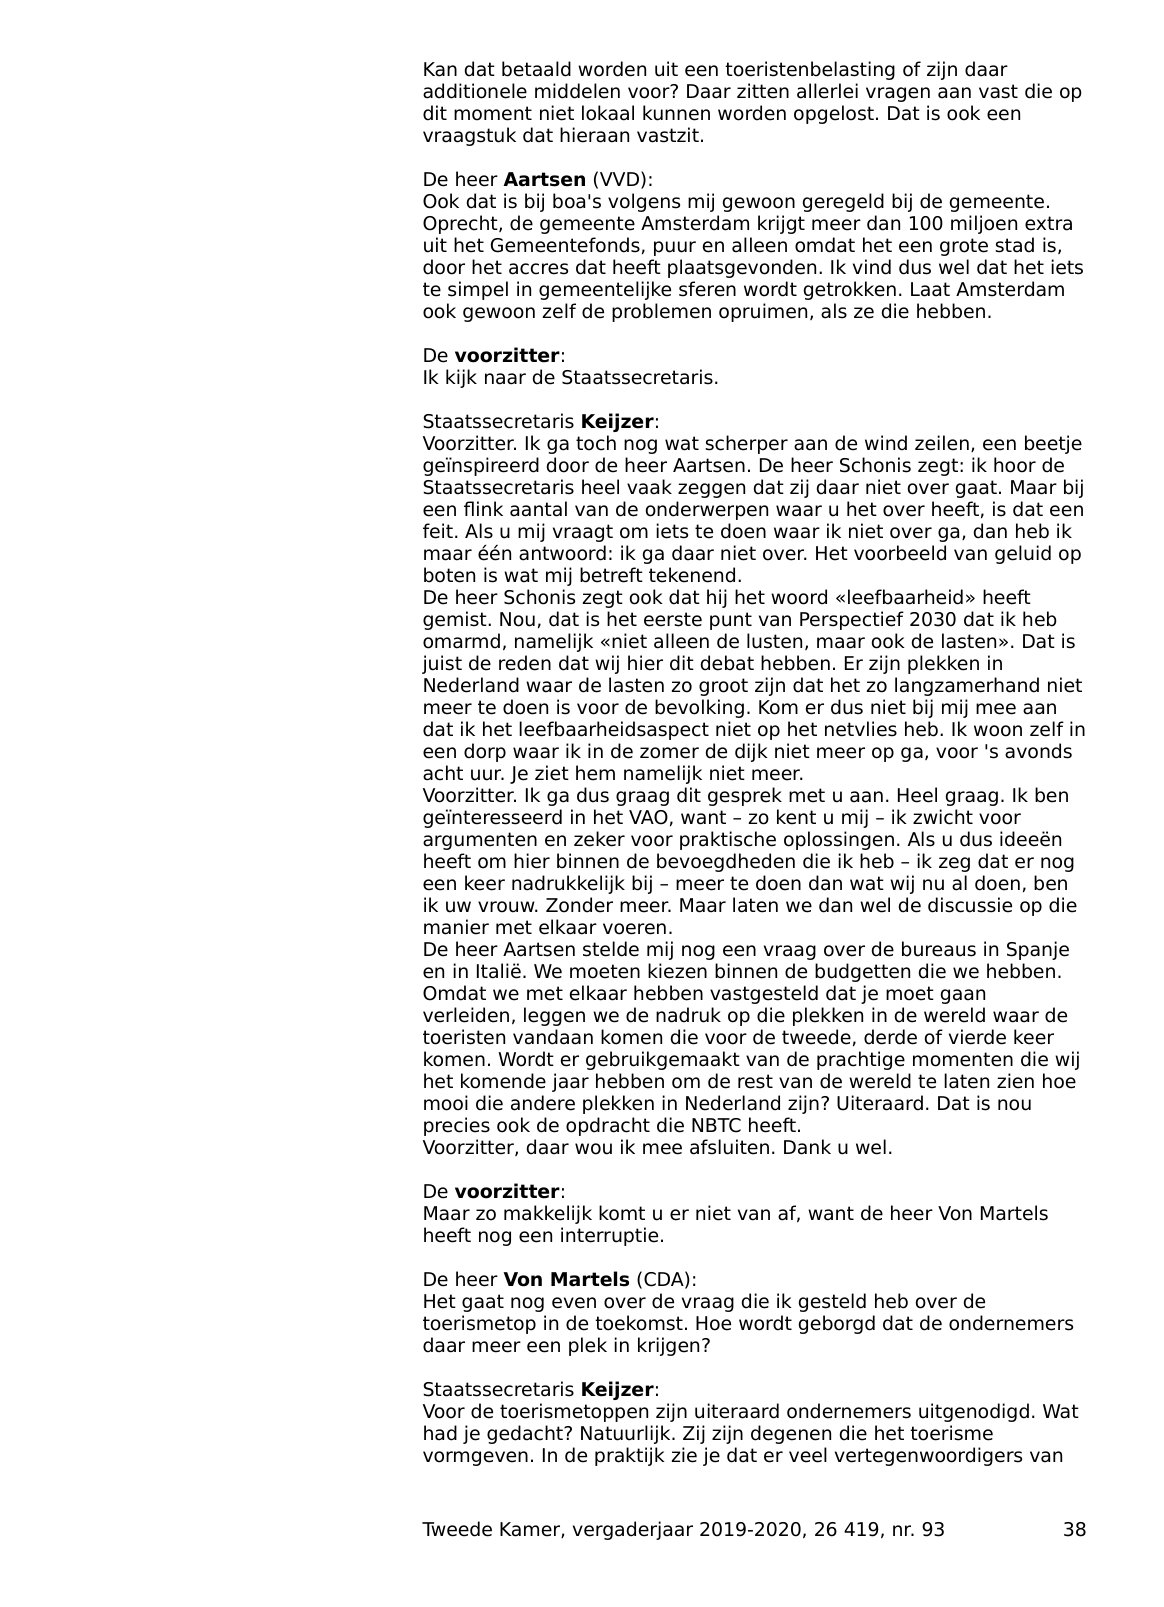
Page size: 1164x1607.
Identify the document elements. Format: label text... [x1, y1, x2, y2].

text Ik kijk naar de Staatssecretaris. [422, 367, 1087, 389]
text De voorzitter: [422, 345, 1087, 367]
text Kan dat betaald worden uit een toeristenbelasting of zijn daar additionele middelen voor? Daar zitten allerlei vragen aan vast die op dit moment niet lokaal kunnen worden opgelost. Dat is ook een vraagstuk dat hieraan vastzit. [422, 59, 1087, 147]
text Voorzitter. Ik ga dus graag dit gesprek met u aan. Heel graag. Ik ben geïnteresseerd in het VAO, want – zo kent u mij – ik zwicht voor argumenten en zeker voor praktische oplossingen. Als u dus ideeën heeft om hier binnen de bevoegdheden die ik heb – ik zeg dat er nog een keer nadrukkelijk bij – meer te doen dan wat wij nu al doen, ben ik uw vrouw. Zonder meer. Maar laten we dan wel de discussie op die manier met elkaar voeren. [422, 785, 1087, 939]
text Voorzitter, daar wou ik mee afsluiten. Dank u wel. [422, 1137, 1087, 1159]
text Staatssecretaris Keijzer: [422, 1379, 1087, 1401]
text Ook dat is bij boa's volgens mij gewoon geregeld bij de gemeente. Oprecht, de gemeente Amsterdam krijgt meer dan 100 miljoen extra uit het Gemeentefonds, puur en alleen omdat het een grote stad is, door het accres dat heeft plaatsgevonden. Ik vind dus wel dat het iets te simpel in gemeentelijke sferen wordt getrokken. Laat Amsterdam ook gewoon zelf de problemen opruimen, als ze die hebben. [422, 191, 1087, 323]
text Voor de toerismetoppen zijn uiteraard ondernemers uitgenodigd. Wat had je gedacht? Natuurlijk. Zij zijn degenen die het toerisme vormgeven. In de praktijk zie je dat er veel vertegenwoordigers van [422, 1401, 1087, 1467]
text De heer Schonis zegt ook dat hij het woord «leefbaarheid» heeft gemist. Nou, dat is het eerste punt van Perspectief 2030 dat ik heb omarmd, namelijk «niet alleen de lusten, maar ook de lasten». Dat is juist de reden dat wij hier dit debat hebben. Er zijn plekken in Nederland waar de lasten zo groot zijn dat het zo langzamerhand niet meer te doen is voor de bevolking. Kom er dus niet bij mij mee aan dat ik het leefbaarheidsaspect niet op het netvlies heb. Ik woon zelf in een dorp waar ik in de zomer de dijk niet meer op ga, voor 's avonds acht uur. Je ziet hem namelijk niet meer. [422, 587, 1087, 785]
text Voorzitter. Ik ga toch nog wat scherper aan de wind zeilen, een beetje geïnspireerd door de heer Aartsen. De heer Schonis zegt: ik hoor de Staatssecretaris heel vaak zeggen dat zij daar niet over gaat. Maar bij een flink aantal van de onderwerpen waar u het over heeft, is dat een feit. Als u mij vraagt om iets te doen waar ik niet over ga, dan heb ik maar één antwoord: ik ga daar niet over. Het voorbeeld van geluid op boten is wat mij betreft tekenend. [422, 433, 1087, 587]
text De heer Aartsen (VVD): [422, 169, 1087, 191]
text De voorzitter: [422, 1181, 1087, 1203]
text Het gaat nog even over de vraag die ik gesteld heb over de toerismetop in de toekomst. Hoe wordt geborgd dat de ondernemers daar meer een plek in krijgen? [422, 1291, 1087, 1357]
text Maar zo makkelijk komt u er niet van af, want de heer Von Martels heeft nog een interruptie. [422, 1203, 1087, 1247]
text De heer Aartsen stelde mij nog een vraag over de bureaus in Spanje en in Italië. We moeten kiezen binnen de budgetten die we hebben. Omdat we met elkaar hebben vastgesteld dat je moet gaan verleiden, leggen we de nadruk op die plekken in de wereld waar de toeristen vandaan komen die voor de tweede, derde of vierde keer komen. Wordt er gebruikgemaakt van de prachtige momenten die wij het komende jaar hebben om de rest van de wereld te laten zien hoe mooi die andere plekken in Nederland zijn? Uiteraard. Dat is nou precies ook de opdracht die NBTC heeft. [422, 939, 1087, 1137]
text Staatssecretaris Keijzer: [422, 411, 1087, 433]
text De heer Von Martels (CDA): [422, 1269, 1087, 1291]
